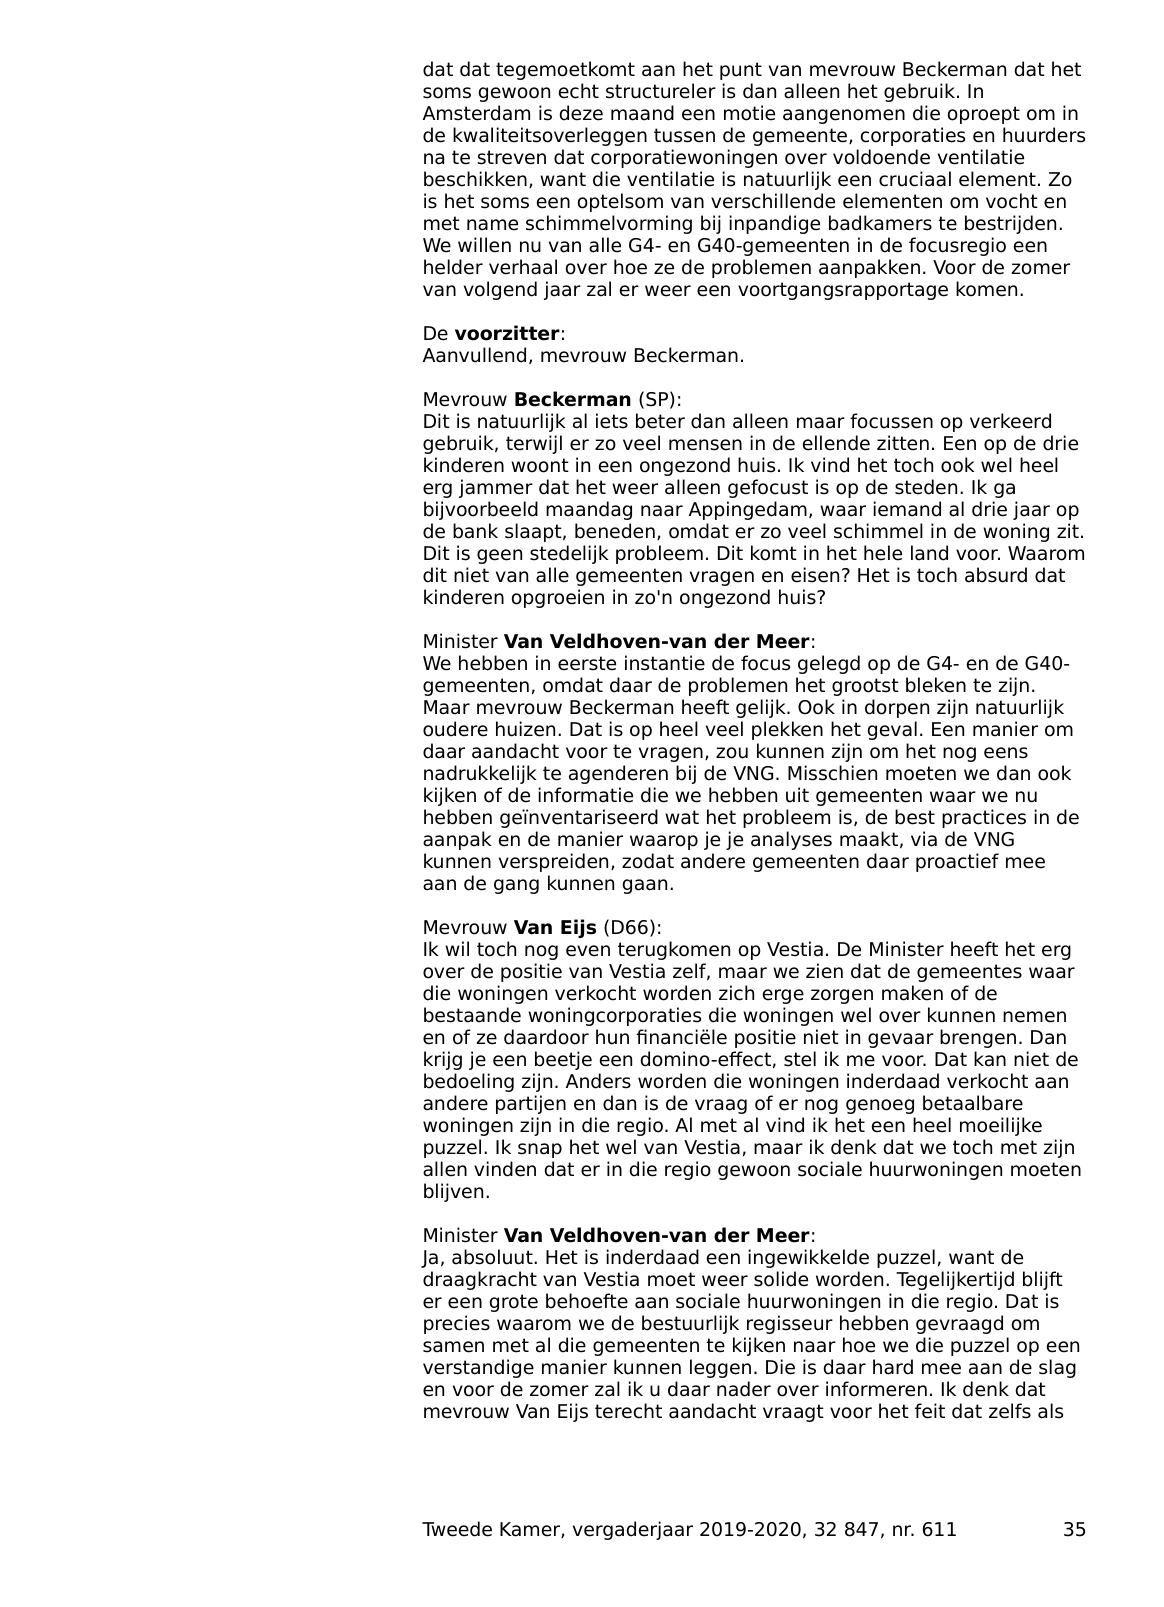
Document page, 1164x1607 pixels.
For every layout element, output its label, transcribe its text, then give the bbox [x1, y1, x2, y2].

text Ja, absoluut. Het is inderdaad een ingewikkelde puzzel, want de draagkracht van Vestia moet weer solide worden. Tegelijkertijd blijft er een grote behoefte aan sociale huurwoningen in die regio. Dat is precies waarom we de bestuurlijk regisseur hebben gevraagd om samen met al die gemeenten te kijken naar hoe we die puzzel op een verstandige manier kunnen leggen. Die is daar hard mee aan de slag en voor de zomer zal ik u daar nader over informeren. Ik denk dat mevrouw Van Eijs terecht aandacht vraagt voor het feit dat zelfs als [422, 1247, 1087, 1423]
text We hebben in eerste instantie de focus gelegd op de G4- en de G40-gemeenten, omdat daar de problemen het grootst bleken te zijn. Maar mevrouw Beckerman heeft gelijk. Ook in dorpen zijn natuurlijk oudere huizen. Dat is op heel veel plekken het geval. Een manier om daar aandacht voor te vragen, zou kunnen zijn om het nog eens nadrukkelijk te agenderen bij de VNG. Misschien moeten we dan ook kijken of de informatie die we hebben uit gemeenten waar we nu hebben geïnventariseerd wat het probleem is, de best practices in de aanpak en de manier waarop je je analyses maakt, via de VNG kunnen verspreiden, zodat andere gemeenten daar proactief mee aan de gang kunnen gaan. [422, 653, 1087, 895]
text Mevrouw Beckerman (SP): [422, 389, 1087, 411]
text Minister Van Veldhoven-van der Meer: [422, 631, 1087, 653]
text Dit is natuurlijk al iets beter dan alleen maar focussen op verkeerd gebruik, terwijl er zo veel mensen in de ellende zitten. Een op de drie kinderen woont in een ongezond huis. Ik vind het toch ook wel heel erg jammer dat het weer alleen gefocust is op de steden. Ik ga bijvoorbeeld maandag naar Appingedam, waar iemand al drie jaar op de bank slaapt, beneden, omdat er zo veel schimmel in de woning zit. Dit is geen stedelijk probleem. Dit komt in het hele land voor. Waarom dit niet van alle gemeenten vragen en eisen? Het is toch absurd dat kinderen opgroeien in zo'n ongezond huis? [422, 411, 1087, 609]
text Ik wil toch nog even terugkomen op Vestia. De Minister heeft het erg over de positie van Vestia zelf, maar we zien dat de gemeentes waar die woningen verkocht worden zich erge zorgen maken of de bestaande woningcorporaties die woningen wel over kunnen nemen en of ze daardoor hun financiële positie niet in gevaar brengen. Dan krijg je een beetje een domino-effect, stel ik me voor. Dat kan niet de bedoeling zijn. Anders worden die woningen inderdaad verkocht aan andere partijen en dan is de vraag of er nog genoeg betaalbare woningen zijn in die regio. Al met al vind ik het een heel moeilijke puzzel. Ik snap het wel van Vestia, maar ik denk dat we toch met zijn allen vinden dat er in die regio gewoon sociale huurwoningen moeten blijven. [422, 939, 1087, 1203]
text Minister Van Veldhoven-van der Meer: [422, 1225, 1087, 1247]
text Mevrouw Van Eijs (D66): [422, 917, 1087, 939]
text De voorzitter: [422, 323, 1087, 345]
text Aanvullend, mevrouw Beckerman. [422, 345, 1087, 367]
text dat dat tegemoetkomt aan het punt van mevrouw Beckerman dat het soms gewoon echt structureler is dan alleen het gebruik. In Amsterdam is deze maand een motie aangenomen die oproept om in de kwaliteitsoverleggen tussen de gemeente, corporaties en huurders na te streven dat corporatiewoningen over voldoende ventilatie beschikken, want die ventilatie is natuurlijk een cruciaal element. Zo is het soms een optelsom van verschillende elementen om vocht en met name schimmelvorming bij inpandige badkamers te bestrijden. We willen nu van alle G4- en G40-gemeenten in de focusregio een helder verhaal over hoe ze de problemen aanpakken. Voor de zomer van volgend jaar zal er weer een voortgangsrapportage komen. [422, 59, 1087, 301]
